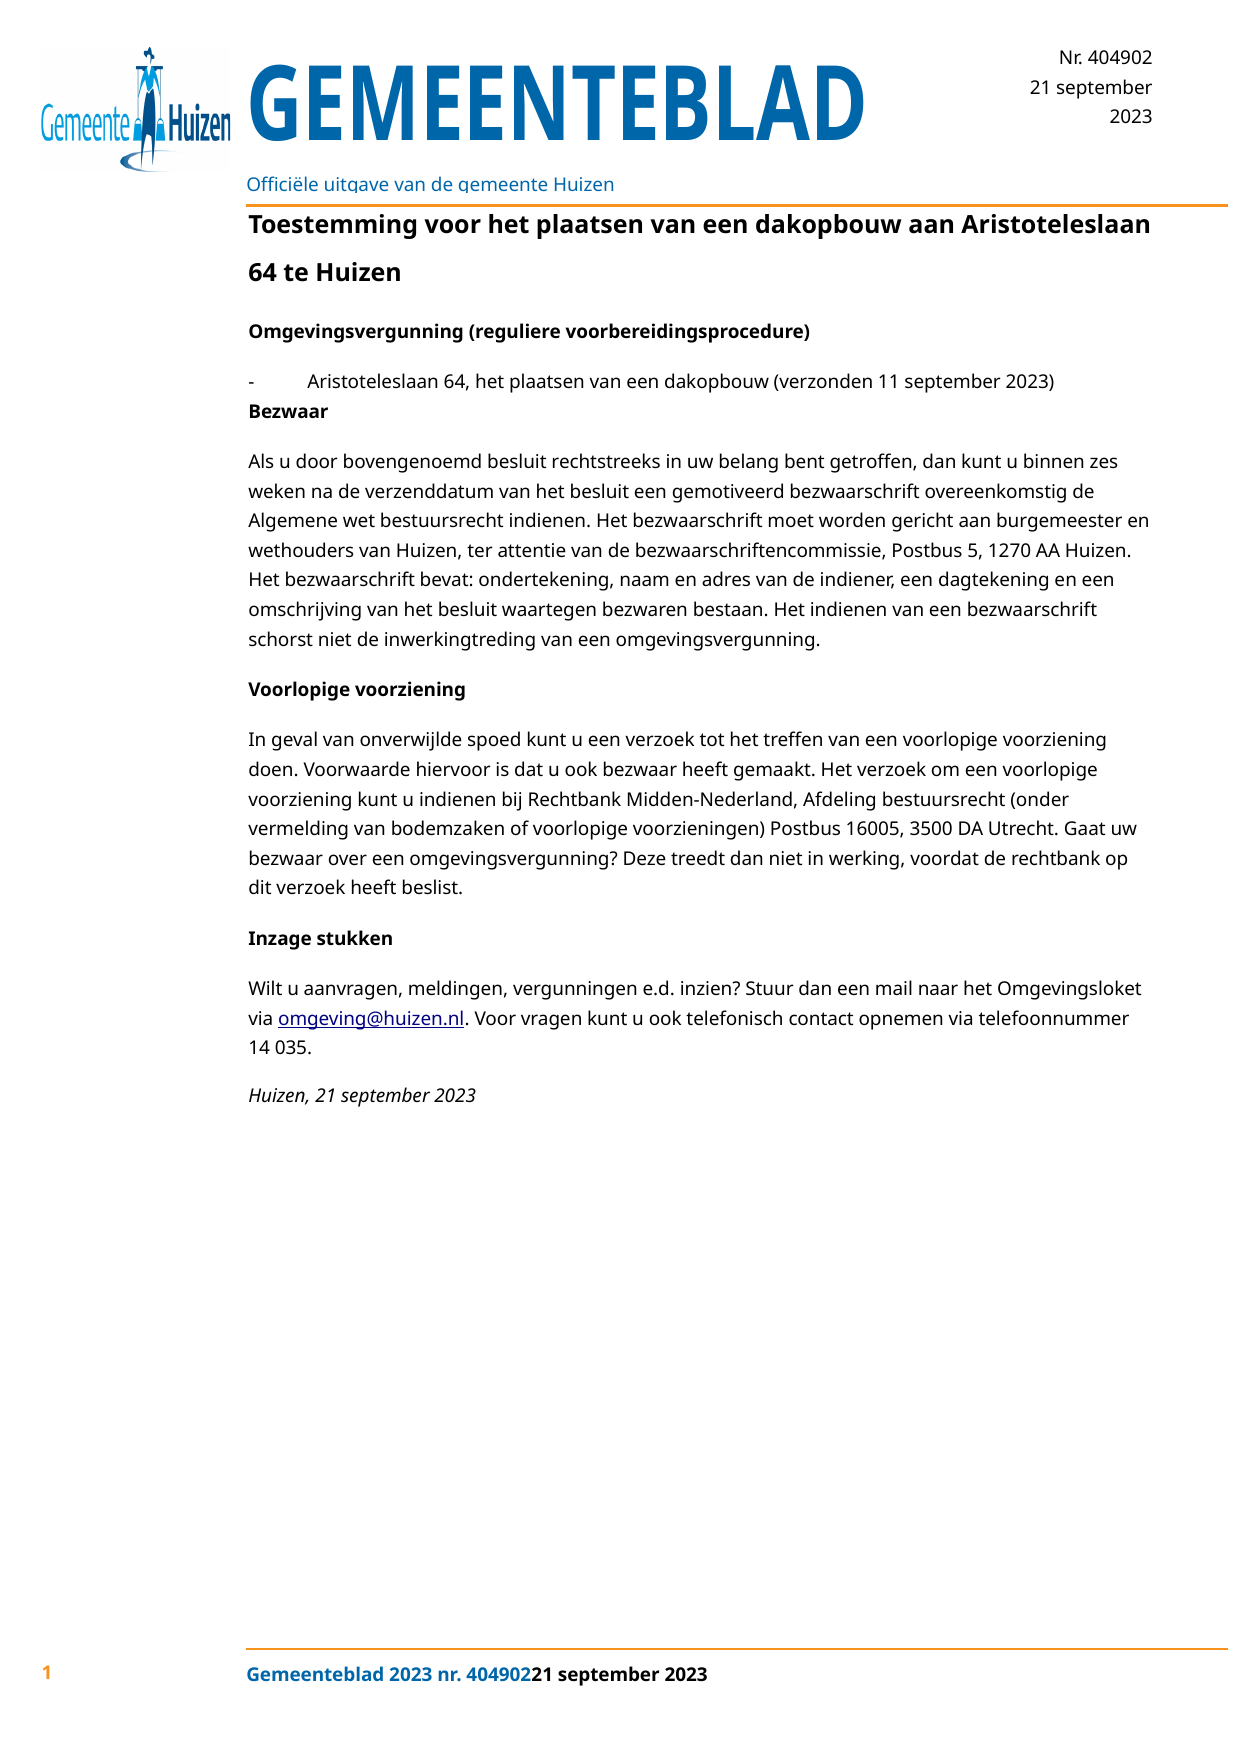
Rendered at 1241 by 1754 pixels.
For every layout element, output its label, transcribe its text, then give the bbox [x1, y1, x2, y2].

text In geval van onverwijlde spoed kunt u een verzoek tot het treffen van een voorlopige voorziening doen. Voorwaarde hiervoor is dat u ook bezwaar heeft gemaakt. Het verzoek om een voorlopige voorziening kunt u indienen bij Rechtbank Midden-Nederland, Afdeling bestuursrecht (onder vermelding van bodemzaken of voorlopige voorzieningen) Postbus 16005, 3500 DA Utrecht. Gaat uw bezwaar over een omgevingsvergunning? Deze treedt dan niet in werking, voordat de rechtbank op dit verzoek heeft beslist. [248, 727, 1152, 900]
text Bezwaar [248, 398, 1152, 424]
text Omgevingsvergunning (reguliere voorbereidingsprocedure) [248, 318, 1152, 344]
text Voorlopige voorziening [248, 676, 1152, 702]
text Wilt u aanvragen, meldingen, vergunningen e.d. inzien? Stuur dan een mail naar het Omgevingsloket via omgeving@huizen.nl. Voor vragen kunt u ook telefonisch contact opnemen via telefoonnummer 14 035. [248, 975, 1152, 1060]
text Huizen, 21 september 2023 [248, 1082, 1152, 1108]
list Aristoteleslaan 64, het plaatsen van een dakopbouw (verzonden 11 september 2023) [248, 368, 1152, 394]
picture [41, 47, 231, 172]
text Toestemming voor het plaatsen van een dakopbouw aan Aristoteleslaan 64 te Huizen [248, 207, 1152, 288]
text Inzage stukken [248, 925, 1152, 951]
text Als u door bovengenoemd besluit rechtstreeks in uw belang bent getroffen, dan kunt u binnen zes weken na de verzenddatum van het besluit een gemotiveerd bezwaarschrift overeenkomstig de Algemene wet bestuursrecht indienen. Het bezwaarschrift moet worden gericht aan burgemeester en wethouders van Huizen, ter attentie van de bezwaarschriftencommissie, Postbus 5, 1270 AA Huizen. Het bezwaarschrift bevat: ondertekening, naam en adres van de indiener, een dagtekening en een omschrijving van het besluit waartegen bezwaren bestaan. Het indienen van een bezwaarschrift schorst niet de inwerkingtreding van een omgevingsvergunning. [248, 448, 1152, 652]
